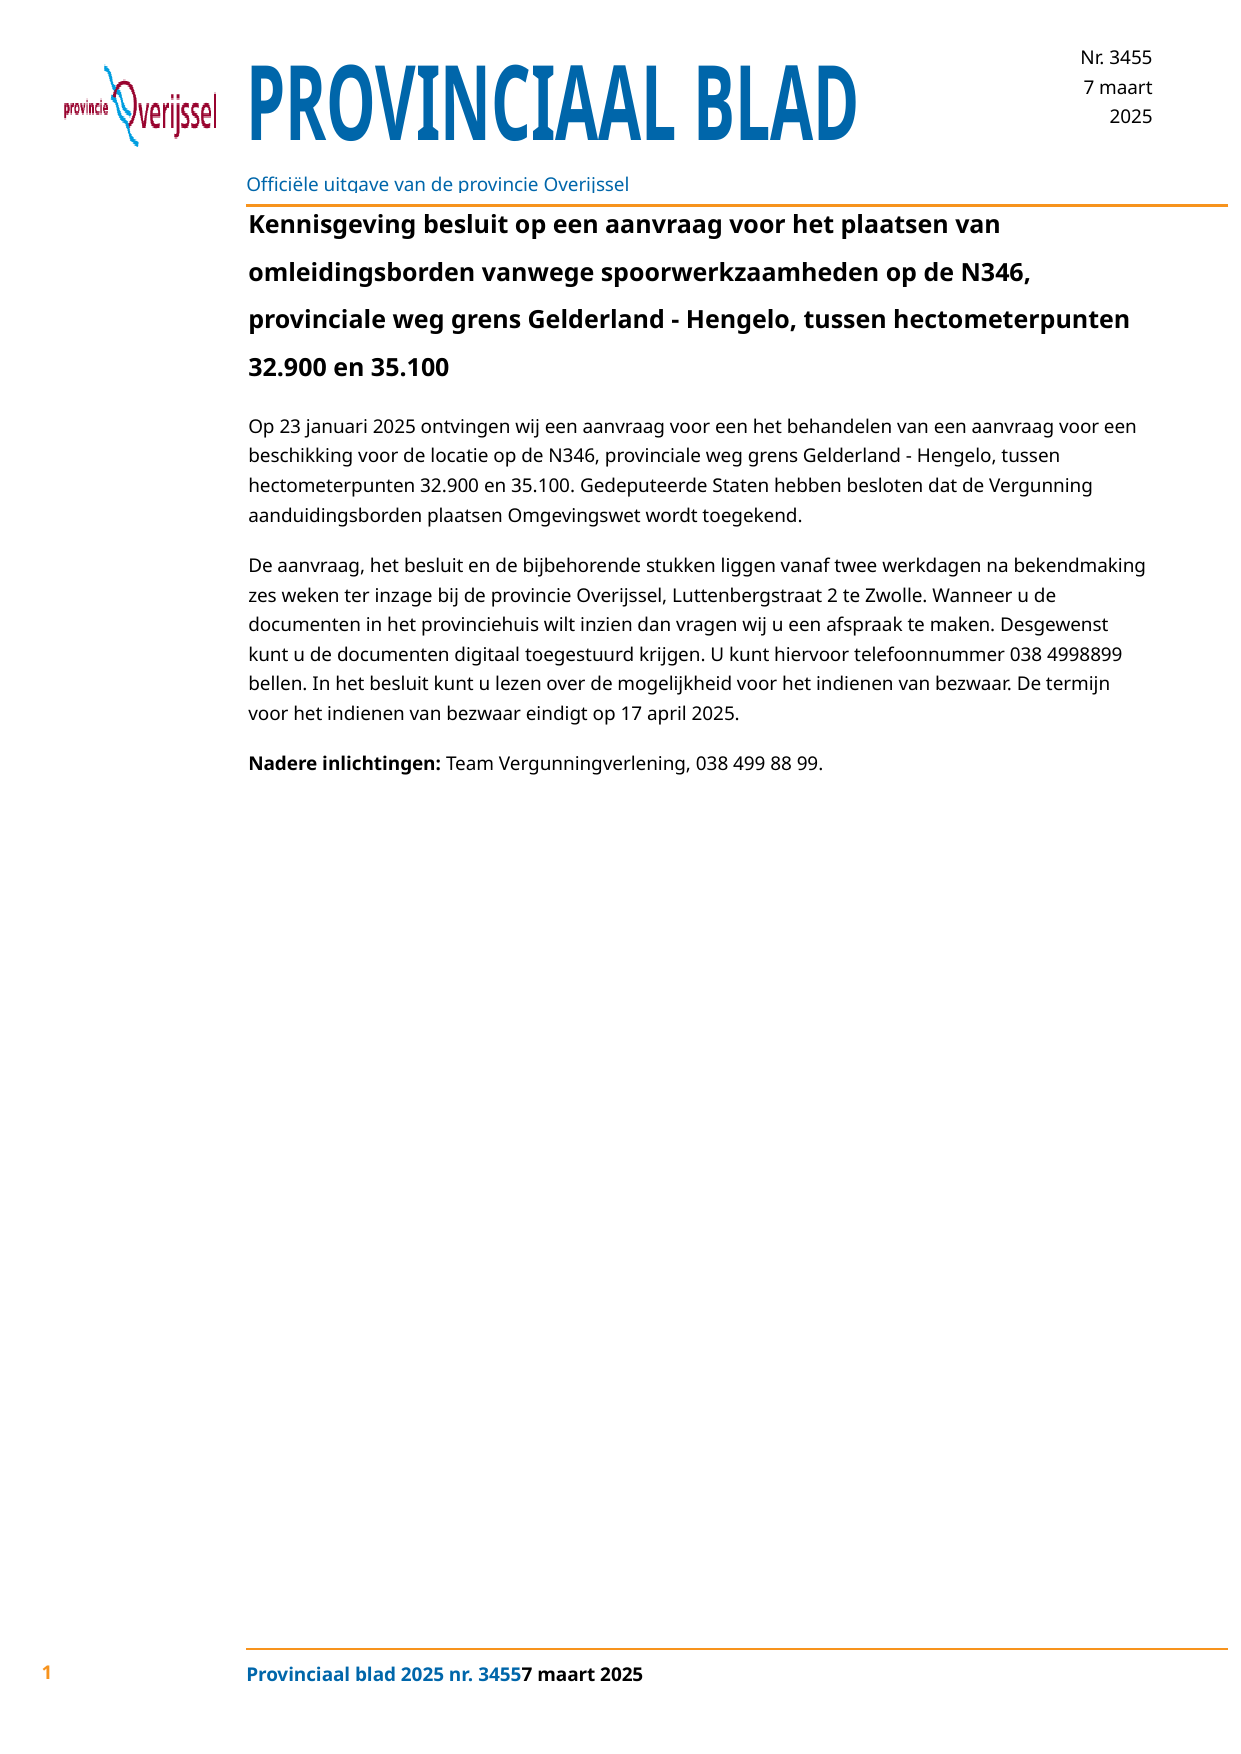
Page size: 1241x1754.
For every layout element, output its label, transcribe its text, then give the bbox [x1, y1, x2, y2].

text Op 23 januari 2025 ontvingen wij een aanvraag voor een het behandelen van een aanvraag voor een beschikking voor de locatie op de N346, provinciale weg grens Gelderland - Hengelo, tussen hectometerpunten 32.900 en 35.100. Gedeputeerde Staten hebben besloten dat de Vergunning aanduidingsborden plaatsen Omgevingswet wordt toegekend. [248, 413, 1152, 528]
picture [41, 47, 231, 172]
text De aanvraag, het besluit en de bijbehorende stukken liggen vanaf twee werkdagen na bekendmaking zes weken ter inzage bij de provincie Overijssel, Luttenbergstraat 2 te Zwolle. Wanneer u de documenten in het provinciehuis wilt inzien dan vragen wij u een afspraak te maken. Desgewenst kunt u de documenten digitaal toegestuurd krijgen. U kunt hiervoor telefoonnummer 038 4998899 bellen. In het besluit kunt u lezen over de mogelijkheid voor het indienen van bezwaar. De termijn voor het indienen van bezwaar eindigt op 17 april 2025. [248, 552, 1152, 726]
text Kennisgeving besluit op een aanvraag voor het plaatsen van omleidingsborden vanwege spoorwerkzaamheden op de N346, provinciale weg grens Gelderland - Hengelo, tussen hectometerpunten 32.900 en 35.100 [248, 207, 1152, 384]
text Nadere inlichtingen: Team Vergunningverlening, 038 499 88 99. [248, 751, 1152, 776]
